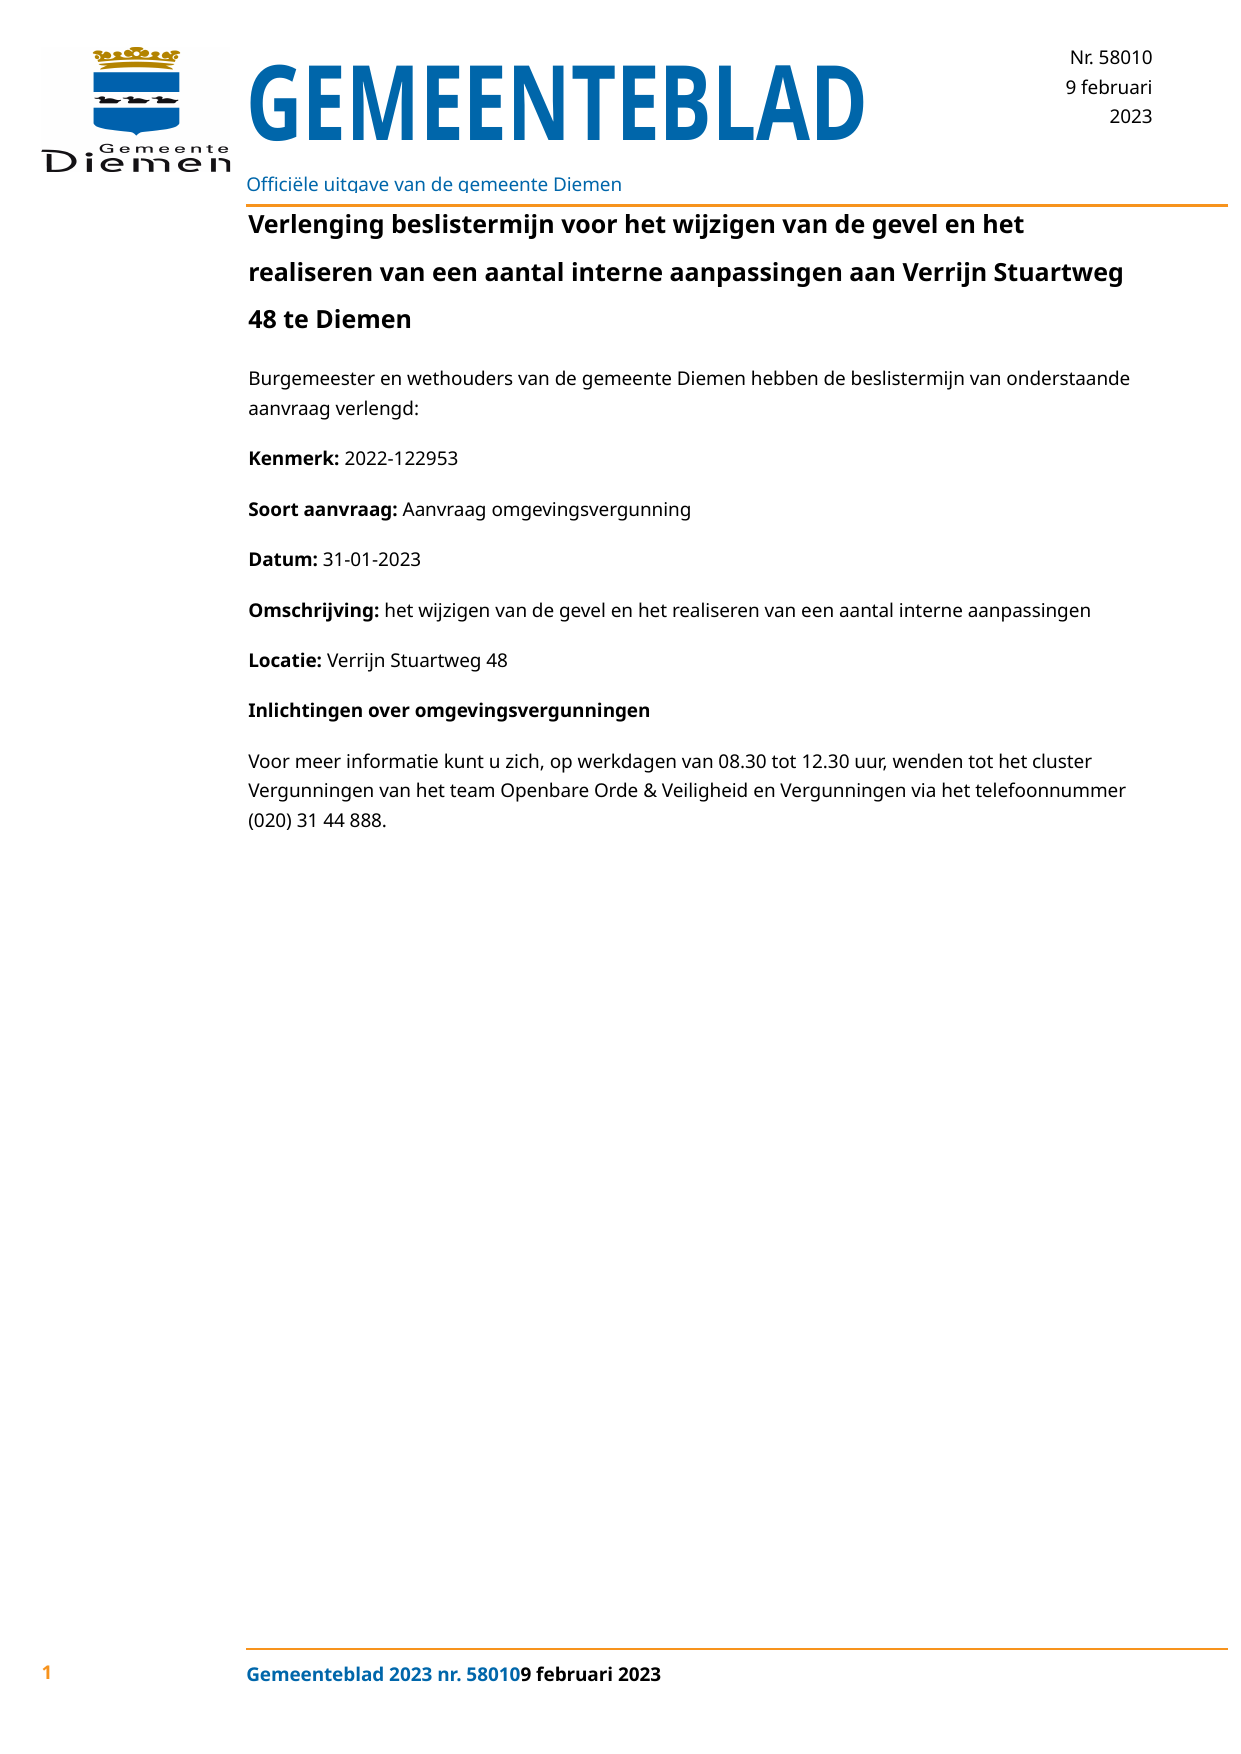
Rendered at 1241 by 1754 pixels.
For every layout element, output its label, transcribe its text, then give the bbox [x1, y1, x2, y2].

text Burgemeester en wethouders van de gemeente Diemen hebben de beslistermijn van onderstaande aanvraag verlengd: [248, 366, 1152, 421]
text Locatie: Verrijn Stuartweg 48 [248, 647, 1152, 673]
text Datum: 31-01-2023 [248, 546, 1152, 572]
text Inlichtingen over omgevingsvergunningen [248, 698, 1152, 723]
text Soort aanvraag: Aanvraag omgevingsvergunning [248, 496, 1152, 522]
text Voor meer informatie kunt u zich, op werkdagen van 08.30 tot 12.30 uur, wenden tot het cluster Vergunningen van het team Openbare Orde & Veiligheid en Vergunningen via het telefoonnummer (020) 31 44 888. [248, 748, 1152, 833]
text Verlenging beslistermijn voor het wijzigen van de gevel en het realiseren van een aantal interne aanpassingen aan Verrijn Stuartweg 48 te Diemen [248, 207, 1152, 336]
text Omschrijving: het wijzigen van de gevel en het realiseren van een aantal interne aanpassingen [248, 597, 1152, 622]
text Kenmerk: 2022-122953 [248, 446, 1152, 471]
picture [41, 47, 231, 172]
